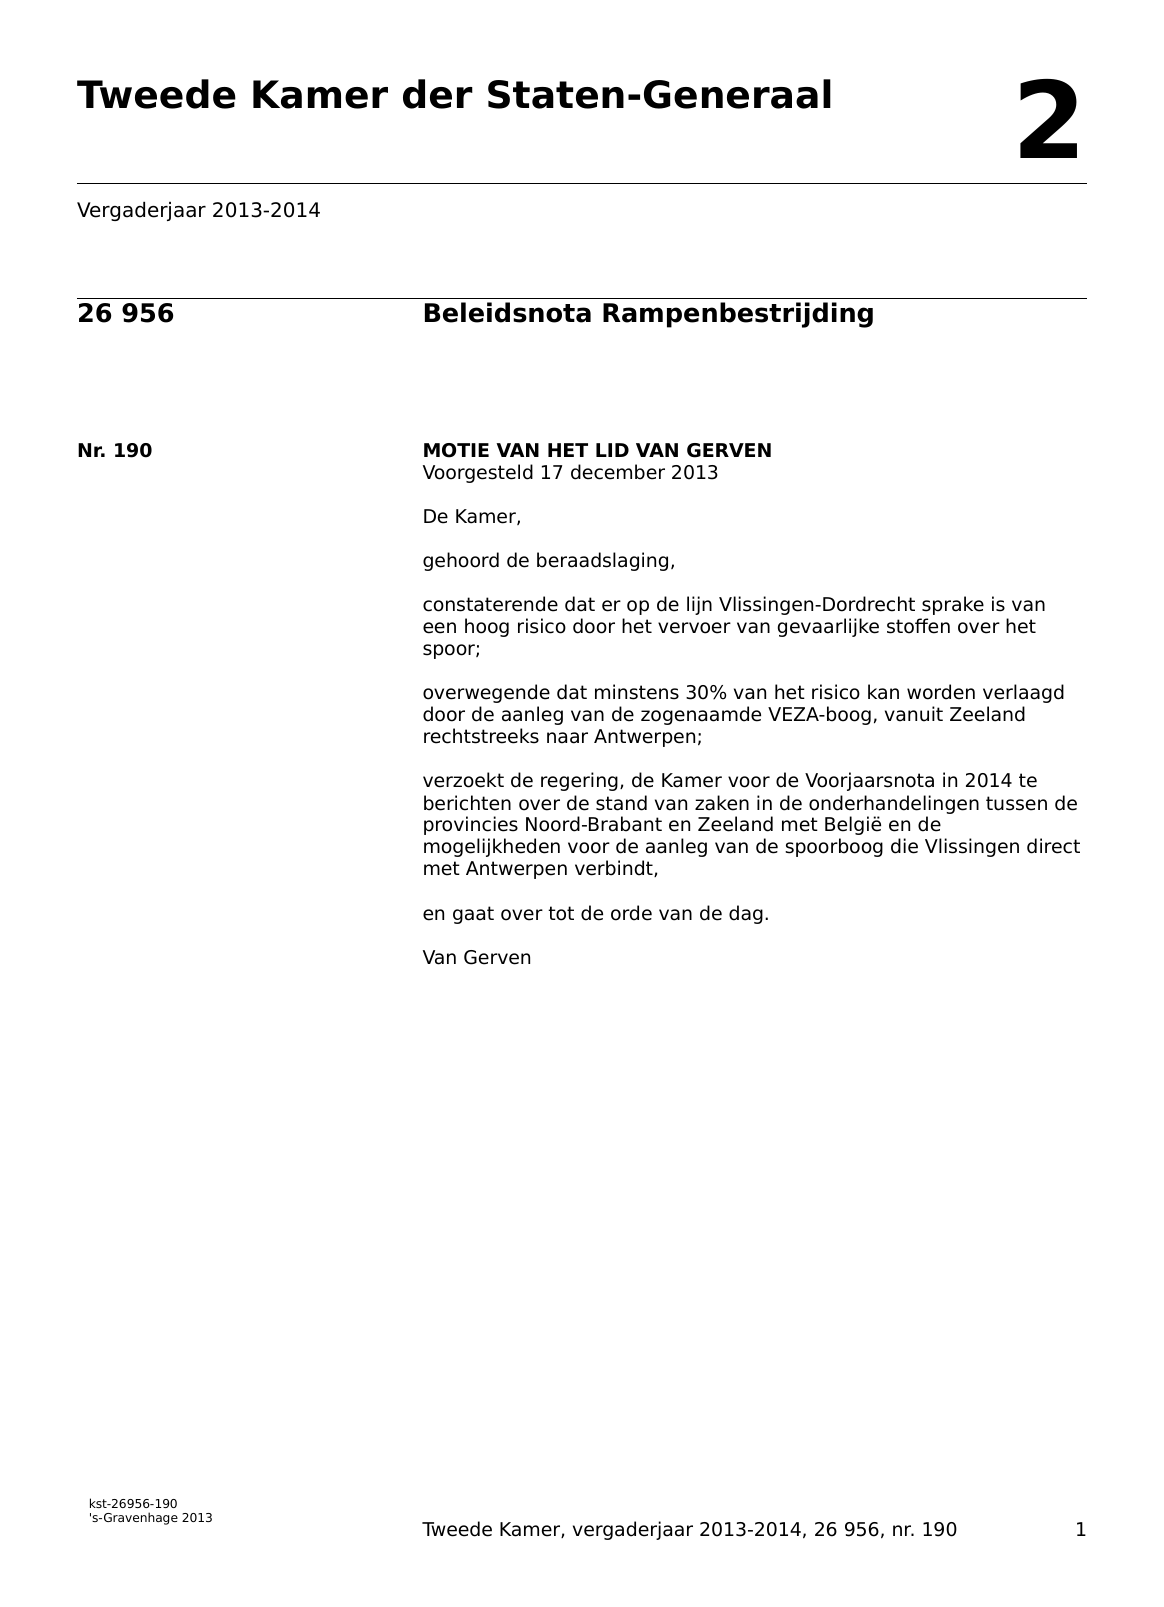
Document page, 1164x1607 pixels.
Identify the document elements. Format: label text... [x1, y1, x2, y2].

text constaterende dat er op de lijn Vlissingen-Dordrecht sprake is van een hoog risico door het vervoer van gevaarlijke stoffen over het spoor; [422, 594, 1087, 660]
text en gaat over tot de orde van de dag. [422, 902, 1087, 924]
text De Kamer, [422, 506, 1087, 528]
text verzoekt de regering, de Kamer voor de Voorjaarsnota in 2014 te berichten over de stand van zaken in de onderhandelingen tussen de provincies Noord-Brabant en Zeeland met België en de mogelijkheden voor de aanleg van de spoorboog die Vlissingen direct met Antwerpen verbindt, [422, 770, 1087, 880]
subtitle 26 956 Beleidsnota Rampenbestrijding [77, 299, 1087, 329]
text kst-26956-190 [88, 1497, 323, 1511]
table_cell Vergaderjaar 2013-2014 [77, 184, 1087, 298]
table_header 2 [886, 59, 1087, 183]
text Voorgesteld 17 december 2013 [422, 462, 1087, 484]
table_header Tweede Kamer der Staten-Generaal [77, 59, 886, 183]
text gehoord de beraadslaging, [422, 550, 1087, 572]
text 's-Gravenhage 2013 [88, 1511, 323, 1525]
text overwegende dat minstens 30% van het risico kan worden verlaagd door de aanleg van de zogenaamde VEZA-boog, vanuit Zeeland rechtstreeks naar Antwerpen; [422, 682, 1087, 748]
text Van Gerven [422, 947, 1087, 969]
subtitle Nr. 190 MOTIE VAN HET LID VAN GERVEN [77, 440, 1087, 462]
